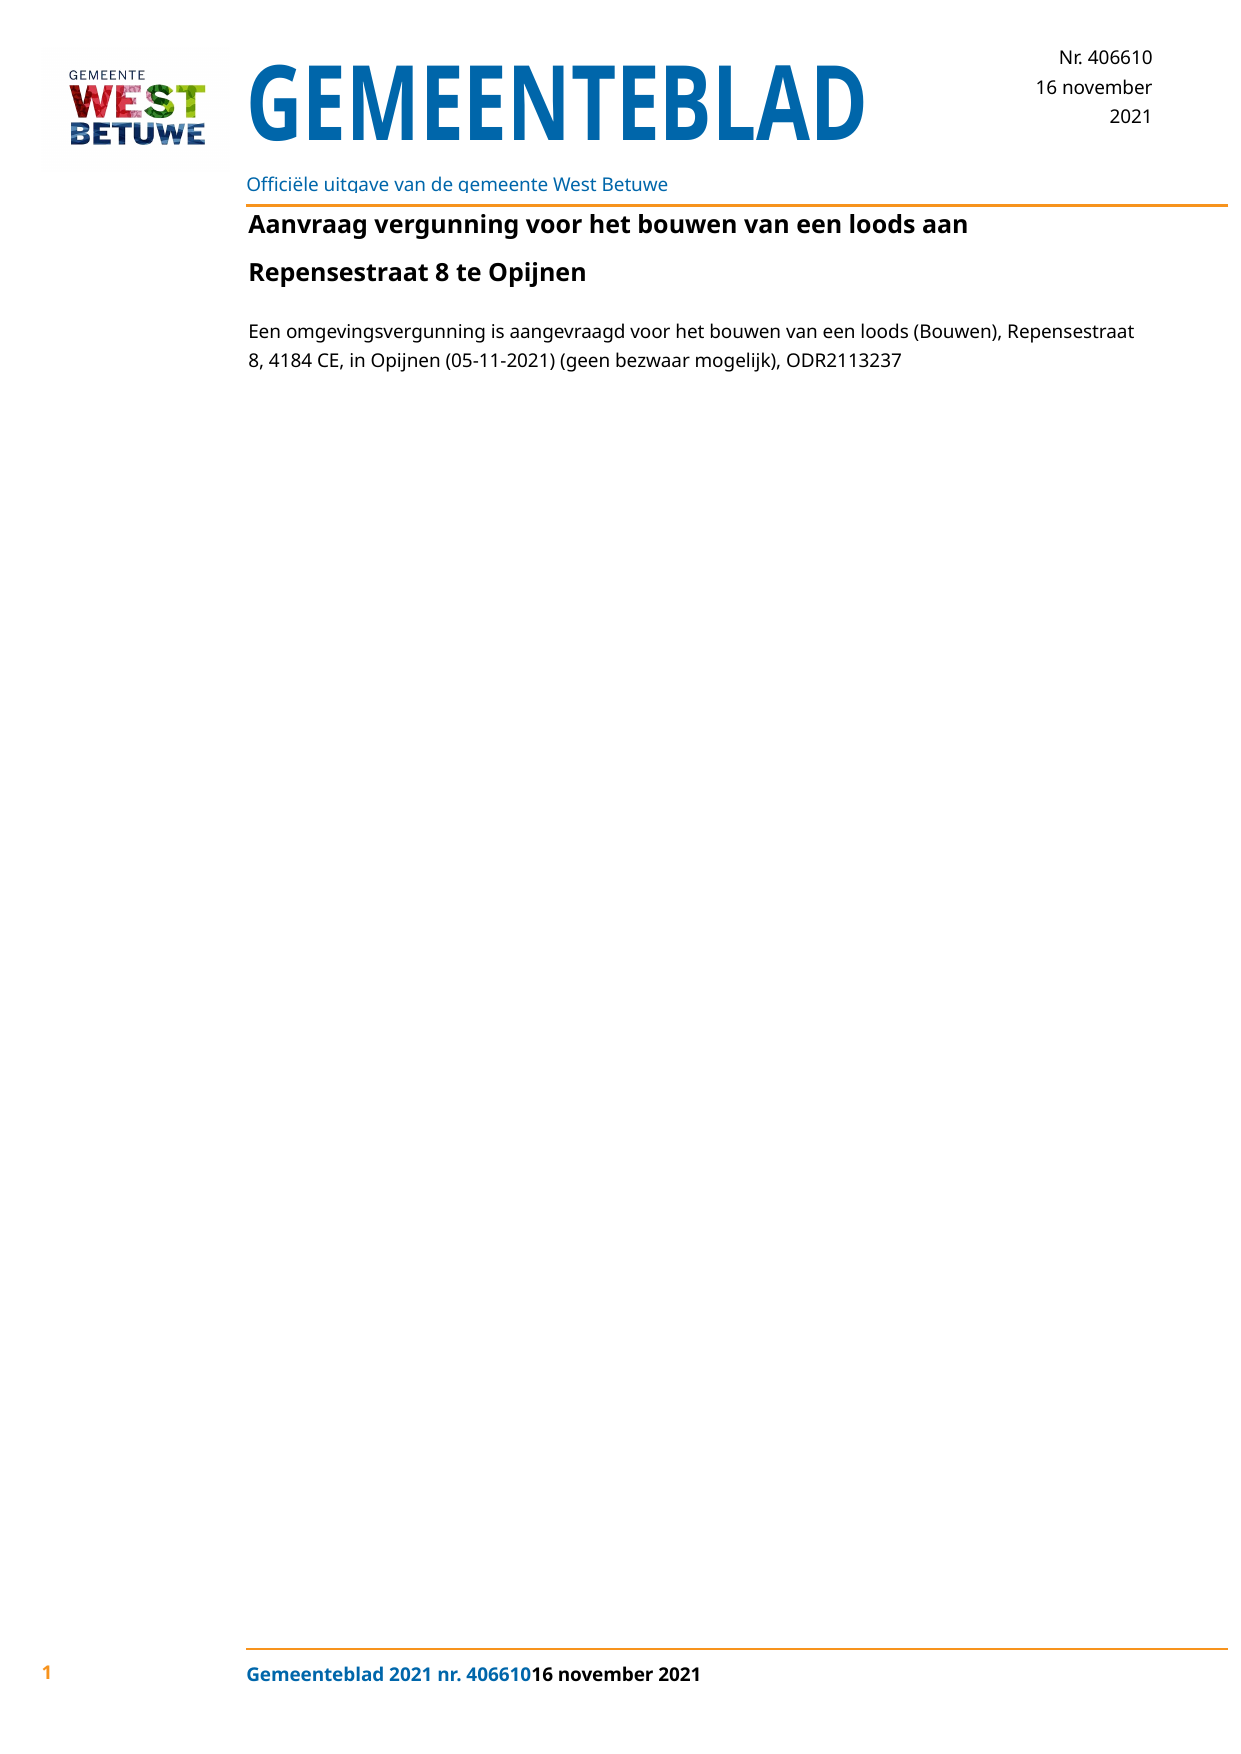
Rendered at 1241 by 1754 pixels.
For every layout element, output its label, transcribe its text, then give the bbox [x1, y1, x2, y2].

picture [41, 47, 231, 172]
text Een omgevingsvergunning is aangevraagd voor het bouwen van een loods (Bouwen), Repensestraat 8, 4184 CE, in Opijnen (05-11-2021) (geen bezwaar mogelijk), ODR2113237 [248, 318, 1152, 373]
text Aanvraag vergunning voor het bouwen van een loods aan Repensestraat 8 te Opijnen [248, 207, 1152, 288]
